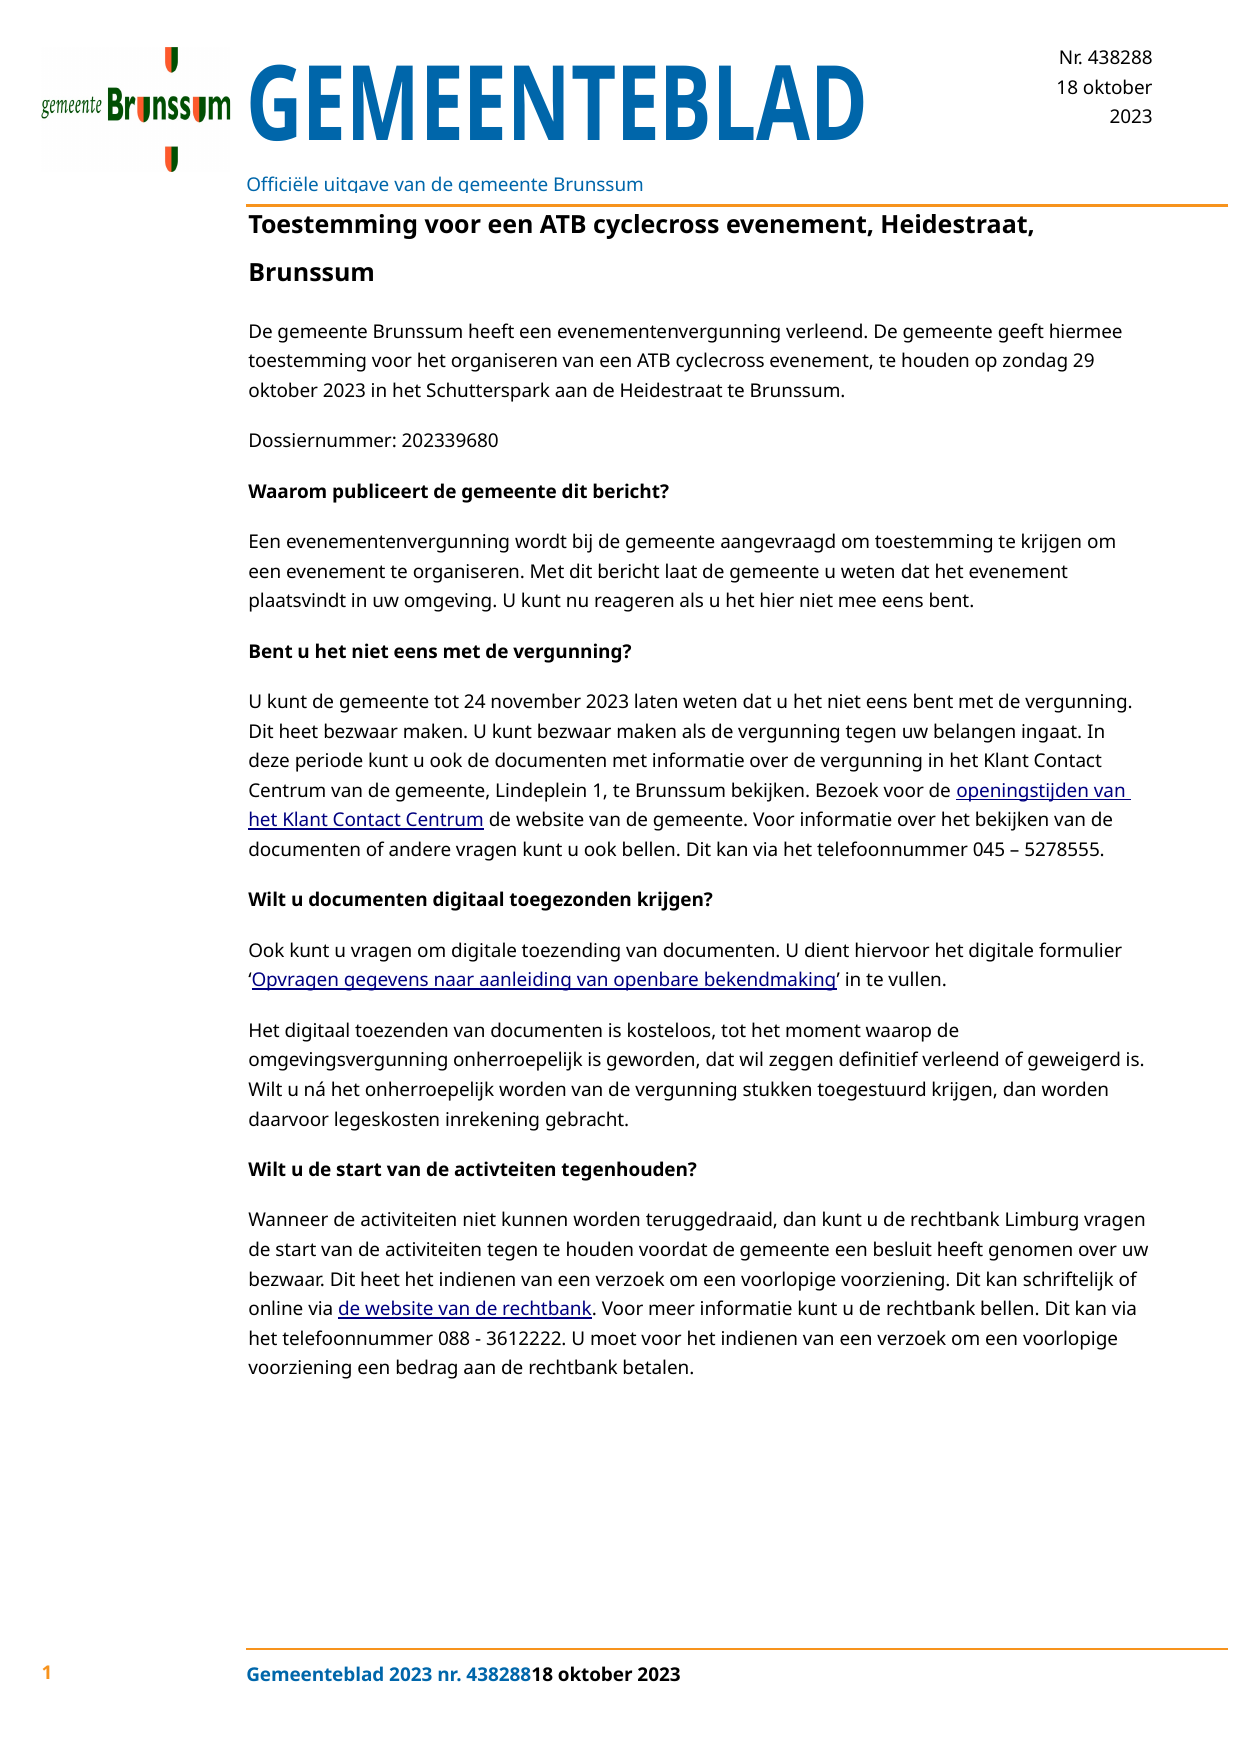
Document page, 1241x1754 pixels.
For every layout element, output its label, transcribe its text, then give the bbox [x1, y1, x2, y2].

text Ook kunt u vragen om digitale toezending van documenten. U dient hiervoor het digitale formulier ‘Opvragen gegevens naar aanleiding van openbare bekendmaking’ in te vullen. [248, 937, 1152, 992]
text U kunt de gemeente tot 24 november 2023 laten weten dat u het niet eens bent met de vergunning. Dit heet bezwaar maken. U kunt bezwaar maken als de vergunning tegen uw belangen ingaat. In deze periode kunt u ook de documenten met informatie over de vergunning in het Klant Contact Centrum van de gemeente, Lindeplein 1, te Brunssum bekijken. Bezoek voor de openingstijden van het Klant Contact Centrum de website van de gemeente. Voor informatie over het bekijken van de documenten of andere vragen kunt u ook bellen. Dit kan via het telefoonnummer 045 – 5278555. [248, 688, 1152, 862]
text De gemeente Brunssum heeft een evenementenvergunning verleend. De gemeente geeft hiermee toestemming voor het organiseren van een ATB cyclecross evenement, te houden op zondag 29 oktober 2023 in het Schutterspark aan de Heidestraat te Brunssum. [248, 318, 1152, 403]
picture [41, 47, 231, 172]
text Toestemming voor een ATB cyclecross evenement, Heidestraat, Brunssum [248, 207, 1152, 288]
text Wilt u documenten digitaal toegezonden krijgen? [248, 887, 1152, 912]
text Bent u het niet eens met de vergunning? [248, 638, 1152, 664]
text Wanneer de activiteiten niet kunnen worden teruggedraaid, dan kunt u de rechtbank Limburg vragen de start van de activiteiten tegen te houden voordat de gemeente een besluit heeft genomen over uw bezwaar. Dit heet het indienen van een verzoek om een voorlopige voorziening. Dit kan schriftelijk of online via de website van de rechtbank. Voor meer informatie kunt u de rechtbank bellen. Dit kan via het telefoonnummer 088 - 3612222. U moet voor het indienen van een verzoek om een voorlopige voorziening een bedrag aan de rechtbank betalen. [248, 1207, 1152, 1380]
text Waarom publiceert de gemeente dit bericht? [248, 478, 1152, 504]
text Een evenementenvergunning wordt bij de gemeente aangevraagd om toestemming te krijgen om een evenement te organiseren. Met dit bericht laat de gemeente u weten dat het evenement plaatsvindt in uw omgeving. U kunt nu reageren als u het hier niet mee eens bent. [248, 528, 1152, 613]
text Wilt u de start van de activteiten tegenhouden? [248, 1156, 1152, 1182]
text Dossiernummer: 202339680 [248, 427, 1152, 453]
text Het digitaal toezenden van documenten is kosteloos, tot het moment waarop de omgevingsvergunning onherroepelijk is geworden, dat wil zeggen definitief verleend of geweigerd is. Wilt u ná het onherroepelijk worden van de vergunning stukken toegestuurd krijgen, dan worden daarvoor legeskosten inrekening gebracht. [248, 1017, 1152, 1132]
